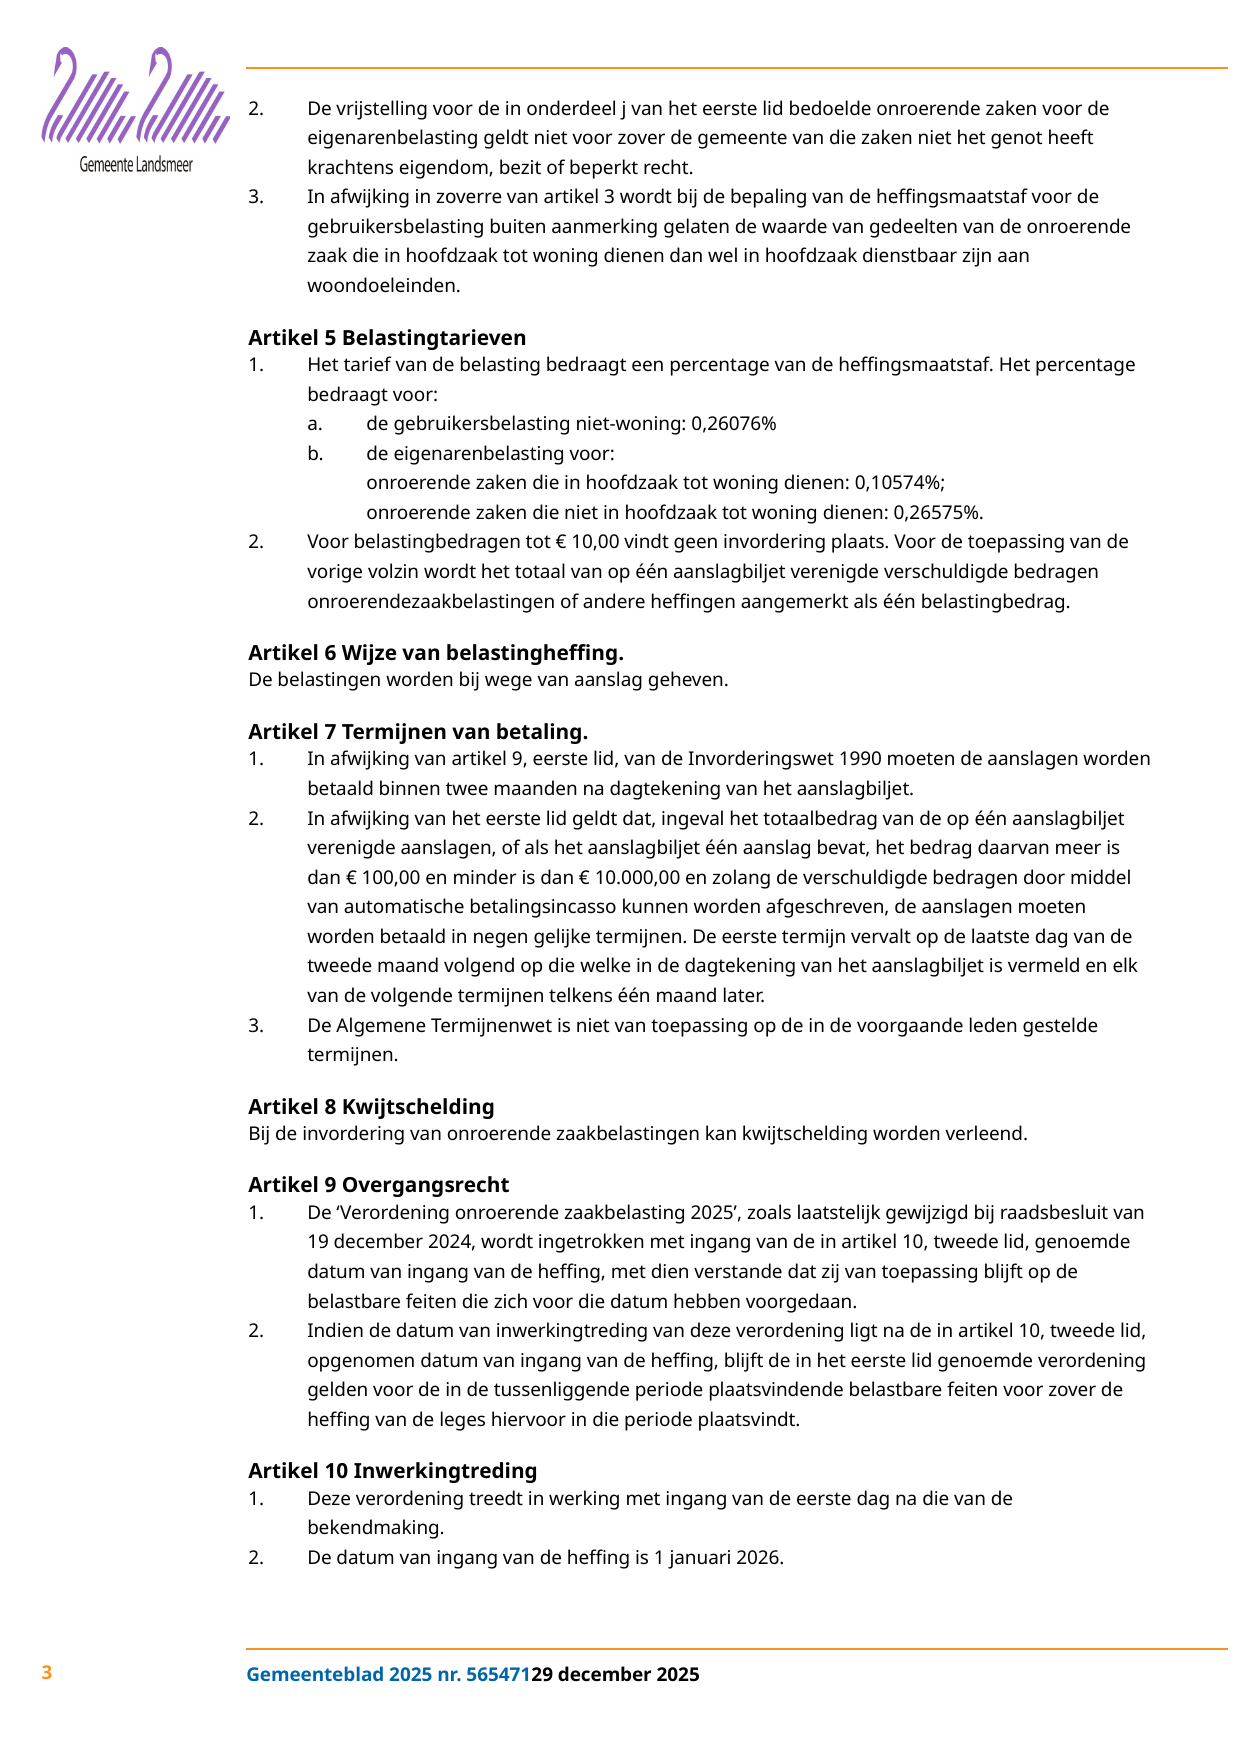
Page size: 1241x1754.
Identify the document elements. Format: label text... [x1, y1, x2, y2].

list Voor belastingbedragen tot € 10,00 vindt geen invordering plaats. Voor de toepassing van de vorige volzin wordt het totaal van op één aanslagbiljet verenigde verschuldigde bedragen onroerendezaakbelastingen of andere heffingen aangemerkt als één belastingbedrag. [248, 529, 1152, 613]
text Artikel 8 Kwijtschelding [248, 1092, 1152, 1120]
list Het tarief van de belasting bedraagt een percentage van de heffingsmaatstaf. Het percentage bedraagt voor: [248, 351, 1152, 406]
list De datum van ingang van de heffing is 1 januari 2026. [248, 1544, 1152, 1570]
list de gebruikersbelasting niet-woning: 0,26076% [307, 410, 1152, 436]
list onroerende zaken die niet in hoofdzaak tot woning dienen: 0,26575%. [307, 499, 1152, 525]
list In afwijking in zoverre van artikel 3 wordt bij de bepaling van de heffingsmaatstaf voor de gebruikersbelasting buiten aanmerking gelaten de waarde van gedeelten van de onroerende zaak die in hoofdzaak tot woning dienen dan wel in hoofdzaak dienstbaar zijn aan woondoeleinden. [248, 183, 1152, 298]
list De vrijstelling voor de in onderdeel j van het eerste lid bedoelde onroerende zaken voor de eigenarenbelasting geldt niet voor zover de gemeente van die zaken niet het genot heeft krachtens eigendom, bezit of beperkt recht. [248, 95, 1152, 180]
text Artikel 9 Overgangsrecht [248, 1171, 1152, 1199]
list onroerende zaken die in hoofdzaak tot woning dienen: 0,10574%; [307, 469, 1152, 495]
list De ‘Verordening onroerende zaakbelasting 2025’, zoals laatstelijk gewijzigd bij raadsbesluit van 19 december 2024, wordt ingetrokken met ingang van de in artikel 10, tweede lid, genoemde datum van ingang van de heffing, met dien verstande dat zij van toepassing blijft op de belastbare feiten die zich voor die datum hebben voorgedaan. [248, 1199, 1152, 1313]
list Deze verordening treedt in werking met ingang van de eerste dag na die van de bekendmaking. [248, 1485, 1152, 1540]
list Indien de datum van inwerkingtreding van deze verordening ligt na de in artikel 10, tweede lid, opgenomen datum van ingang van de heffing, blijft de in het eerste lid genoemde verordening gelden voor de in de tussenliggende periode plaatsvindende belastbare feiten voor zover de heffing van de leges hiervoor in die periode plaatsvindt. [248, 1317, 1152, 1432]
list In afwijking van artikel 9, eerste lid, van de Invorderingswet 1990 moeten de aanslagen worden betaald binnen twee maanden na dagtekening van het aanslagbiljet. [248, 746, 1152, 801]
text De belastingen worden bij wege van aanslag geheven. [248, 667, 1152, 692]
text Artikel 7 Termijnen van betaling. [248, 717, 1152, 746]
list De Algemene Termijnenwet is niet van toepassing op de in de voorgaande leden gestelde termijnen. [248, 1012, 1152, 1067]
text Artikel 5 Belastingtarieven [248, 323, 1152, 351]
text Bij de invordering van onroerende zaakbelastingen kan kwijtschelding worden verleend. [248, 1120, 1152, 1146]
list In afwijking van het eerste lid geldt dat, ingeval het totaalbedrag van de op één aanslagbiljet verenigde aanslagen, of als het aanslagbiljet één aanslag bevat, het bedrag daarvan meer is dan € 100,00 en minder is dan € 10.000,00 en zolang de verschuldigde bedragen door middel van automatische betalingsincasso kunnen worden afgeschreven, de aanslagen moeten worden betaald in negen gelijke termijnen. De eerste termijn vervalt op de laatste dag van de tweede maand volgend op die welke in de dagtekening van het aanslagbiljet is vermeld en elk van de volgende termijnen telkens één maand later. [248, 805, 1152, 1008]
text Artikel 10 Inwerkingtreding [248, 1457, 1152, 1485]
picture [41, 47, 231, 172]
text Artikel 6 Wijze van belastingheffing. [248, 638, 1152, 667]
list de eigenarenbelasting voor: [307, 440, 1152, 466]
